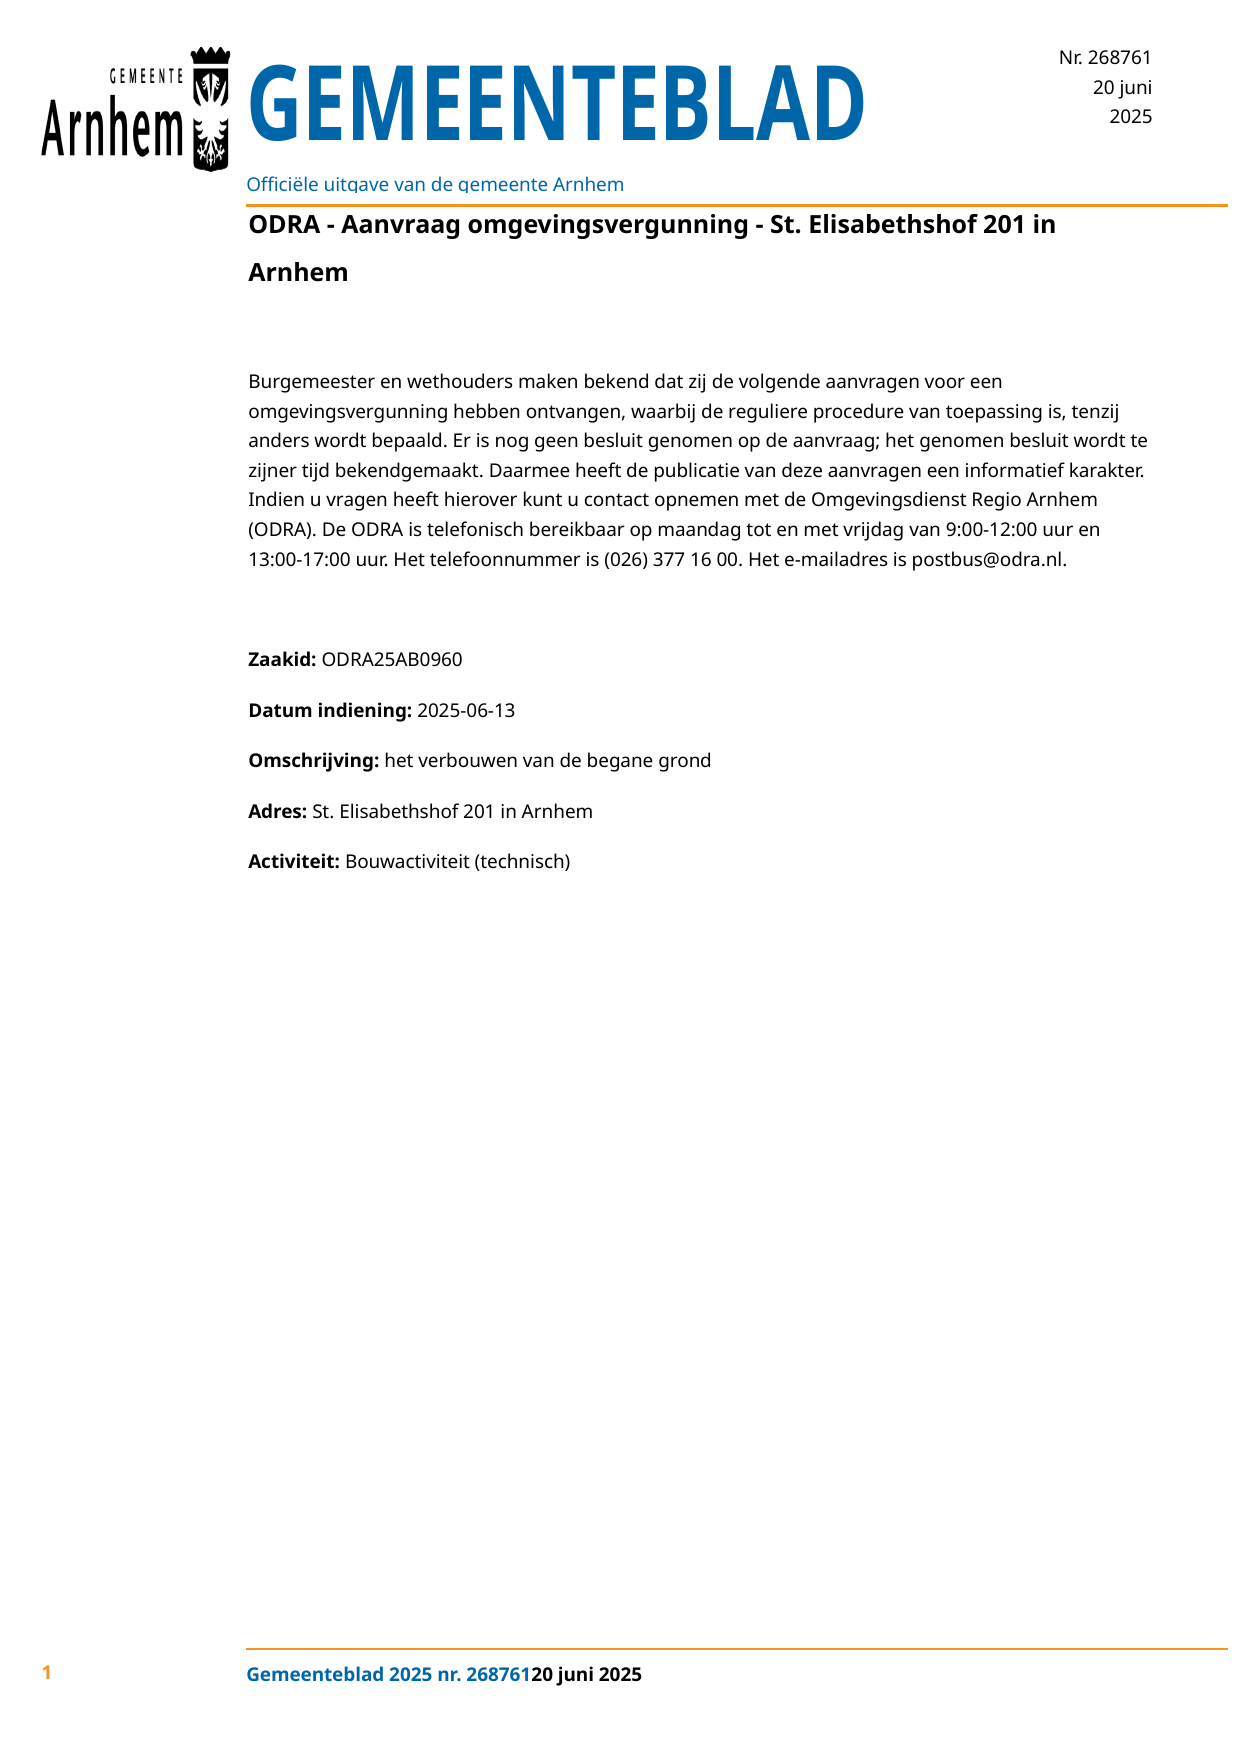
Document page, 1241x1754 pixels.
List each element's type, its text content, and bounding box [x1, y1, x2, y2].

text ODRA - Aanvraag omgevingsvergunning - St. Elisabethshof 201 in Arnhem [248, 207, 1152, 288]
text Adres: St. Elisabethshof 201 in Arnhem [248, 798, 1152, 824]
text Activiteit: Bouwactiviteit (technisch) [248, 848, 1152, 874]
picture [41, 47, 231, 172]
text Datum indiening: 2025-06-13 [248, 697, 1152, 723]
text Zaakid: ODRA25AB0960 [248, 647, 1152, 672]
text Omschrijving: het verbouwen van de begane grond [248, 747, 1152, 773]
text Burgemeester en wethouders maken bekend dat zij de volgende aanvragen voor een omgevingsvergunning hebben ontvangen, waarbij de reguliere procedure van toepassing is, tenzij anders wordt bepaald. Er is nog geen besluit genomen op de aanvraag; het genomen besluit wordt te zijner tijd bekendgemaakt. Daarmee heeft de publicatie van deze aanvragen een informatief karakter. Indien u vragen heeft hierover kunt u contact opnemen met de Omgevingsdienst Regio Arnhem (ODRA). De ODRA is telefonisch bereikbaar op maandag tot en met vrijdag van 9:00-12:00 uur en 13:00-17:00 uur. Het telefoonnummer is (026) 377 16 00. Het e-mailadres is postbus@odra.nl. [248, 368, 1152, 572]
